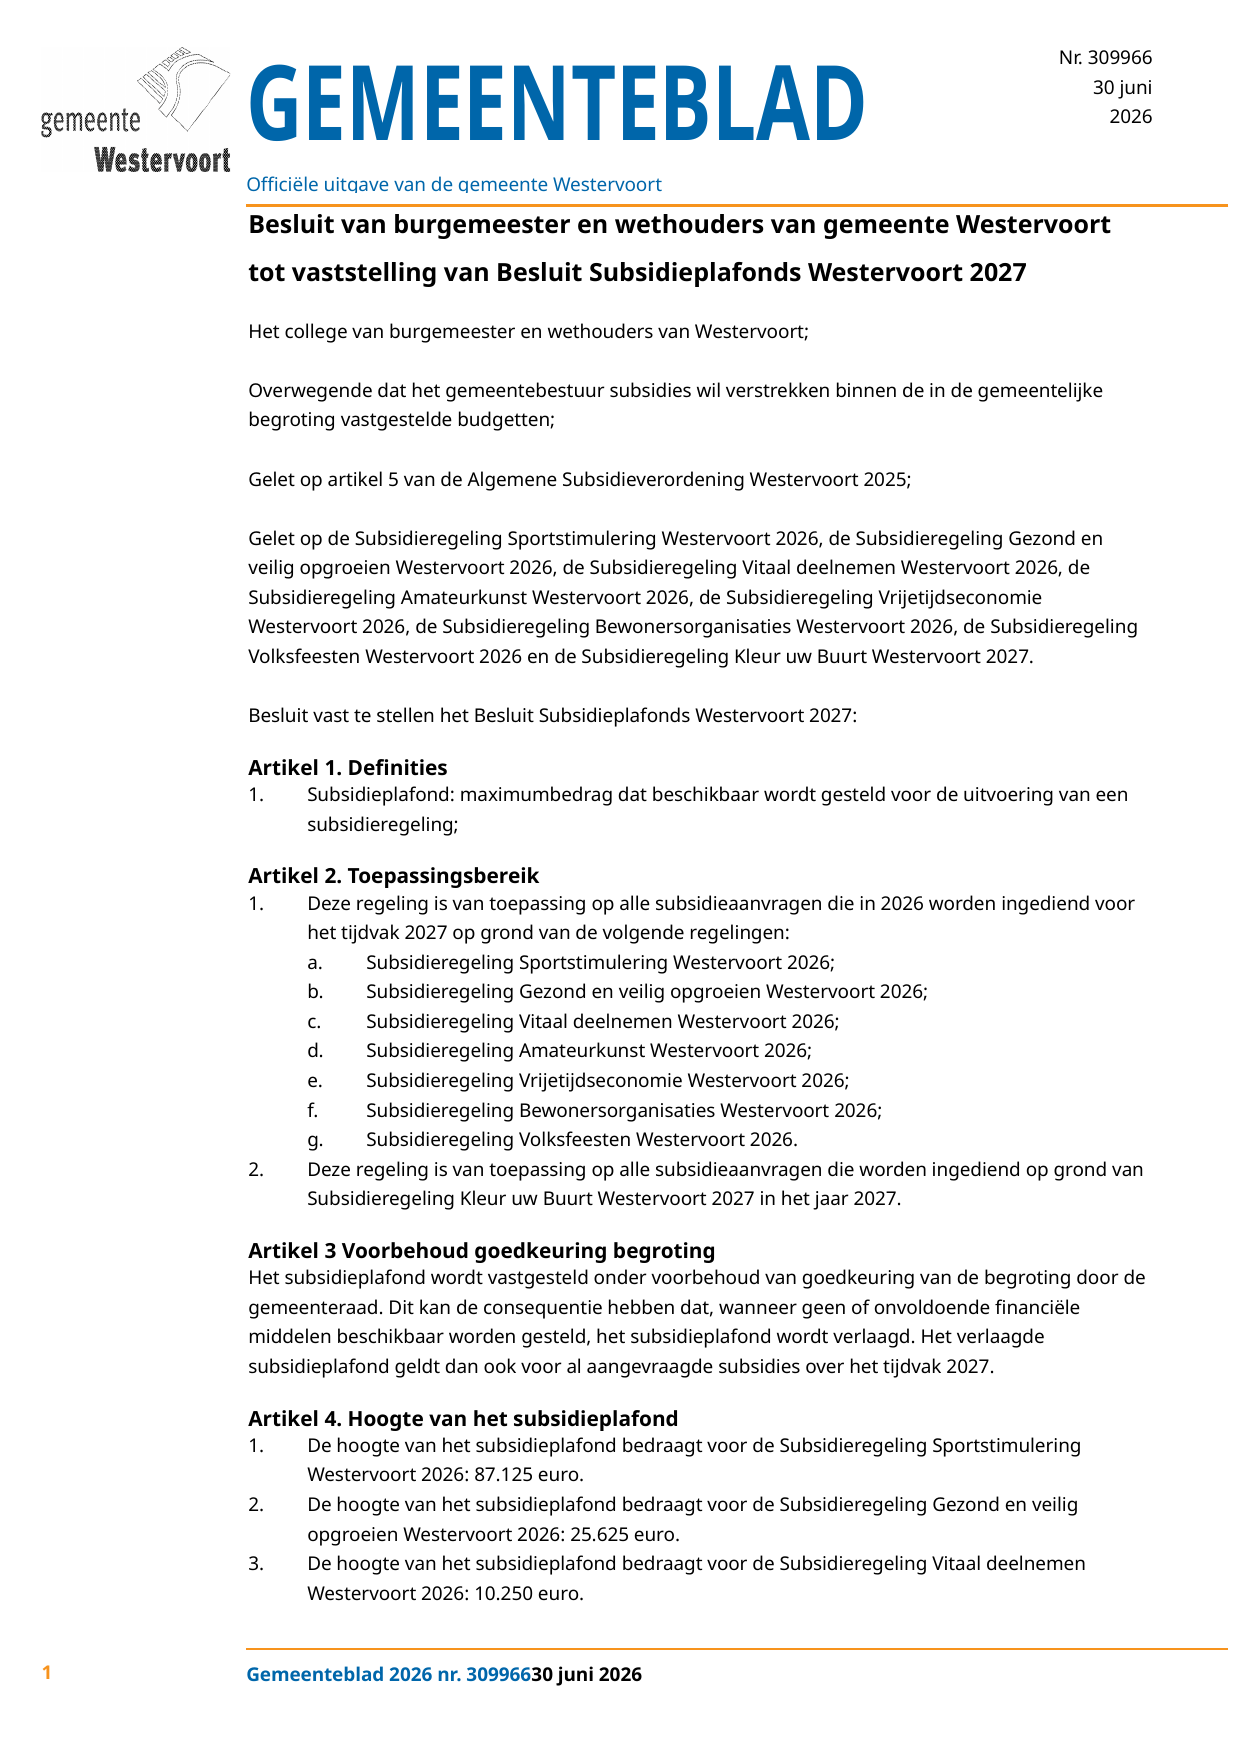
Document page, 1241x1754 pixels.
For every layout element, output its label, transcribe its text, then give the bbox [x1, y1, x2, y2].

list Deze regeling is van toepassing op alle subsidieaanvragen die in 2026 worden ingediend voor het tijdvak 2027 op grond van de volgende regelingen: [248, 890, 1152, 945]
list Subsidieregeling Sportstimulering Westervoort 2026; [307, 949, 1152, 975]
list De hoogte van het subsidieplafond bedraagt voor de Subsidieregeling Sportstimulering Westervoort 2026: 87.125 euro. [248, 1432, 1152, 1487]
list Deze regeling is van toepassing op alle subsidieaanvragen die worden ingediend op grond van Subsidieregeling Kleur uw Buurt Westervoort 2027 in het jaar 2027. [248, 1156, 1152, 1211]
list Subsidieregeling Gezond en veilig opgroeien Westervoort 2026; [307, 978, 1152, 1004]
text Overwegende dat het gemeentebestuur subsidies wil verstrekken binnen de in de gemeentelijke begroting vastgestelde budgetten; [248, 377, 1152, 432]
text Het college van burgemeester en wethouders van Westervoort; [248, 318, 1152, 344]
text Artikel 4. Hoogte van het subsidieplafond [248, 1404, 1152, 1432]
text Besluit vast te stellen het Besluit Subsidieplafonds Westervoort 2027: [248, 702, 1152, 728]
text Besluit van burgemeester en wethouders van gemeente Westervoort tot vaststelling van Besluit Subsidieplafonds Westervoort 2027 [248, 207, 1152, 288]
list Subsidieplafond: maximumbedrag dat beschikbaar wordt gesteld voor de uitvoering van een subsidieregeling; [248, 781, 1152, 837]
text Artikel 1. Definities [248, 753, 1152, 781]
text Het subsidieplafond wordt vastgesteld onder voorbehoud van goedkeuring van de begroting door de gemeenteraad. Dit kan de consequentie hebben dat, wanneer geen of onvoldoende financiële middelen beschikbaar worden gesteld, het subsidieplafond wordt verlaagd. Het verlaagde subsidieplafond geldt dan ook voor al aangevraagde subsidies over het tijdvak 2027. [248, 1264, 1152, 1379]
text Artikel 3 Voorbehoud goedkeuring begroting [248, 1236, 1152, 1264]
list Subsidieregeling Amateurkunst Westervoort 2026; [307, 1038, 1152, 1063]
text Gelet op artikel 5 van de Algemene Subsidieverordening Westervoort 2025; [248, 466, 1152, 492]
list De hoogte van het subsidieplafond bedraagt voor de Subsidieregeling Vitaal deelnemen Westervoort 2026: 10.250 euro. [248, 1550, 1152, 1606]
list Subsidieregeling Vrijetijdseconomie Westervoort 2026; [307, 1067, 1152, 1093]
list Subsidieregeling Volksfeesten Westervoort 2026. [307, 1126, 1152, 1152]
list Subsidieregeling Vitaal deelnemen Westervoort 2026; [307, 1008, 1152, 1034]
list De hoogte van het subsidieplafond bedraagt voor de Subsidieregeling Gezond en veilig opgroeien Westervoort 2026: 25.625 euro. [248, 1491, 1152, 1547]
text Artikel 2. Toepassingsbereik [248, 861, 1152, 890]
list Subsidieregeling Bewonersorganisaties Westervoort 2026; [307, 1097, 1152, 1123]
picture [41, 47, 231, 172]
text Gelet op de Subsidieregeling Sportstimulering Westervoort 2026, de Subsidieregeling Gezond en veilig opgroeien Westervoort 2026, de Subsidieregeling Vitaal deelnemen Westervoort 2026, de Subsidieregeling Amateurkunst Westervoort 2026, de Subsidieregeling Vrijetijdseconomie Westervoort 2026, de Subsidieregeling Bewonersorganisaties Westervoort 2026, de Subsidieregeling Volksfeesten Westervoort 2026 en de Subsidieregeling Kleur uw Buurt Westervoort 2027. [248, 525, 1152, 669]
